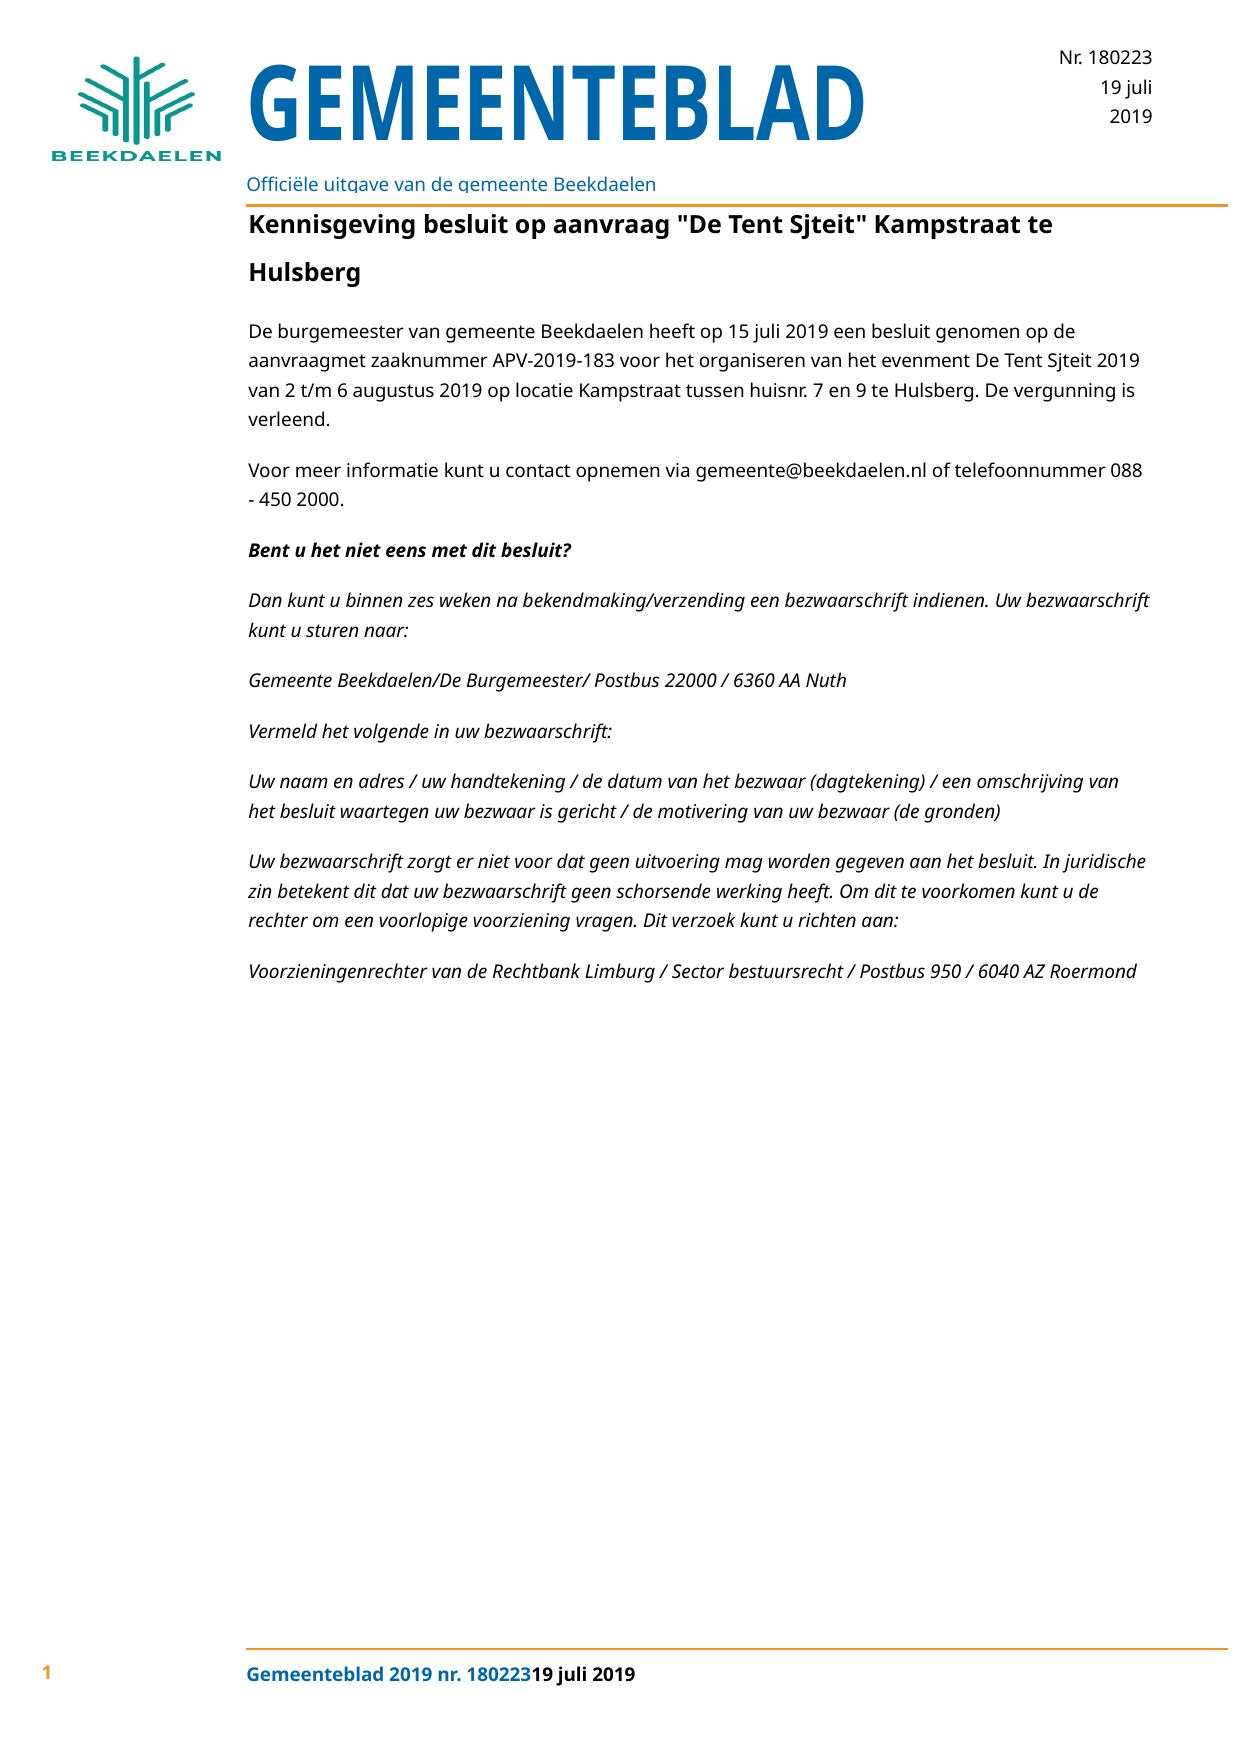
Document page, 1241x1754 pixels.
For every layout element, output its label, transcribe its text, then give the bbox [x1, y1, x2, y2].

text Dan kunt u binnen zes weken na bekendmaking/verzending een bezwaarschrift indienen. Uw bezwaarschrift kunt u sturen naar: [248, 587, 1152, 643]
text Bent u het niet eens met dit besluit? [248, 537, 1152, 563]
text Gemeente Beekdaelen/De Burgemeester/ Postbus 22000 / 6360 AA Nuth [248, 667, 1152, 693]
text Uw naam en adres / uw handtekening / de datum van het bezwaar (dagtekening) / een omschrijving van het besluit waartegen uw bezwaar is gericht / de motivering van uw bezwaar (de gronden) [248, 768, 1152, 824]
text Voorzieningenrechter van de Rechtbank Limburg / Sector bestuursrecht / Postbus 950 / 6040 AZ Roermond [248, 958, 1152, 984]
picture [41, 47, 231, 172]
text Voor meer informatie kunt u contact opnemen via gemeente@beekdaelen.nl of telefoonnummer 088 - 450 2000. [248, 457, 1152, 512]
text Vermeld het volgende in uw bezwaarschrift: [248, 718, 1152, 744]
text Uw bezwaarschrift zorgt er niet voor dat geen uitvoering mag worden gegeven aan het besluit. In juridische zin betekent dit dat uw bezwaarschrift geen schorsende werking heeft. Om dit te voorkomen kunt u de rechter om een voorlopige voorziening vragen. Dit verzoek kunt u richten aan: [248, 848, 1152, 933]
text Kennisgeving besluit op aanvraag "De Tent Sjteit" Kampstraat te Hulsberg [248, 207, 1152, 288]
text De burgemeester van gemeente Beekdaelen heeft op 15 juli 2019 een besluit genomen op de aanvraagmet zaaknummer APV-2019-183 voor het organiseren van het evenment De Tent Sjteit 2019 van 2 t/m 6 augustus 2019 op locatie Kampstraat tussen huisnr. 7 en 9 te Hulsberg. De vergunning is verleend. [248, 318, 1152, 432]
